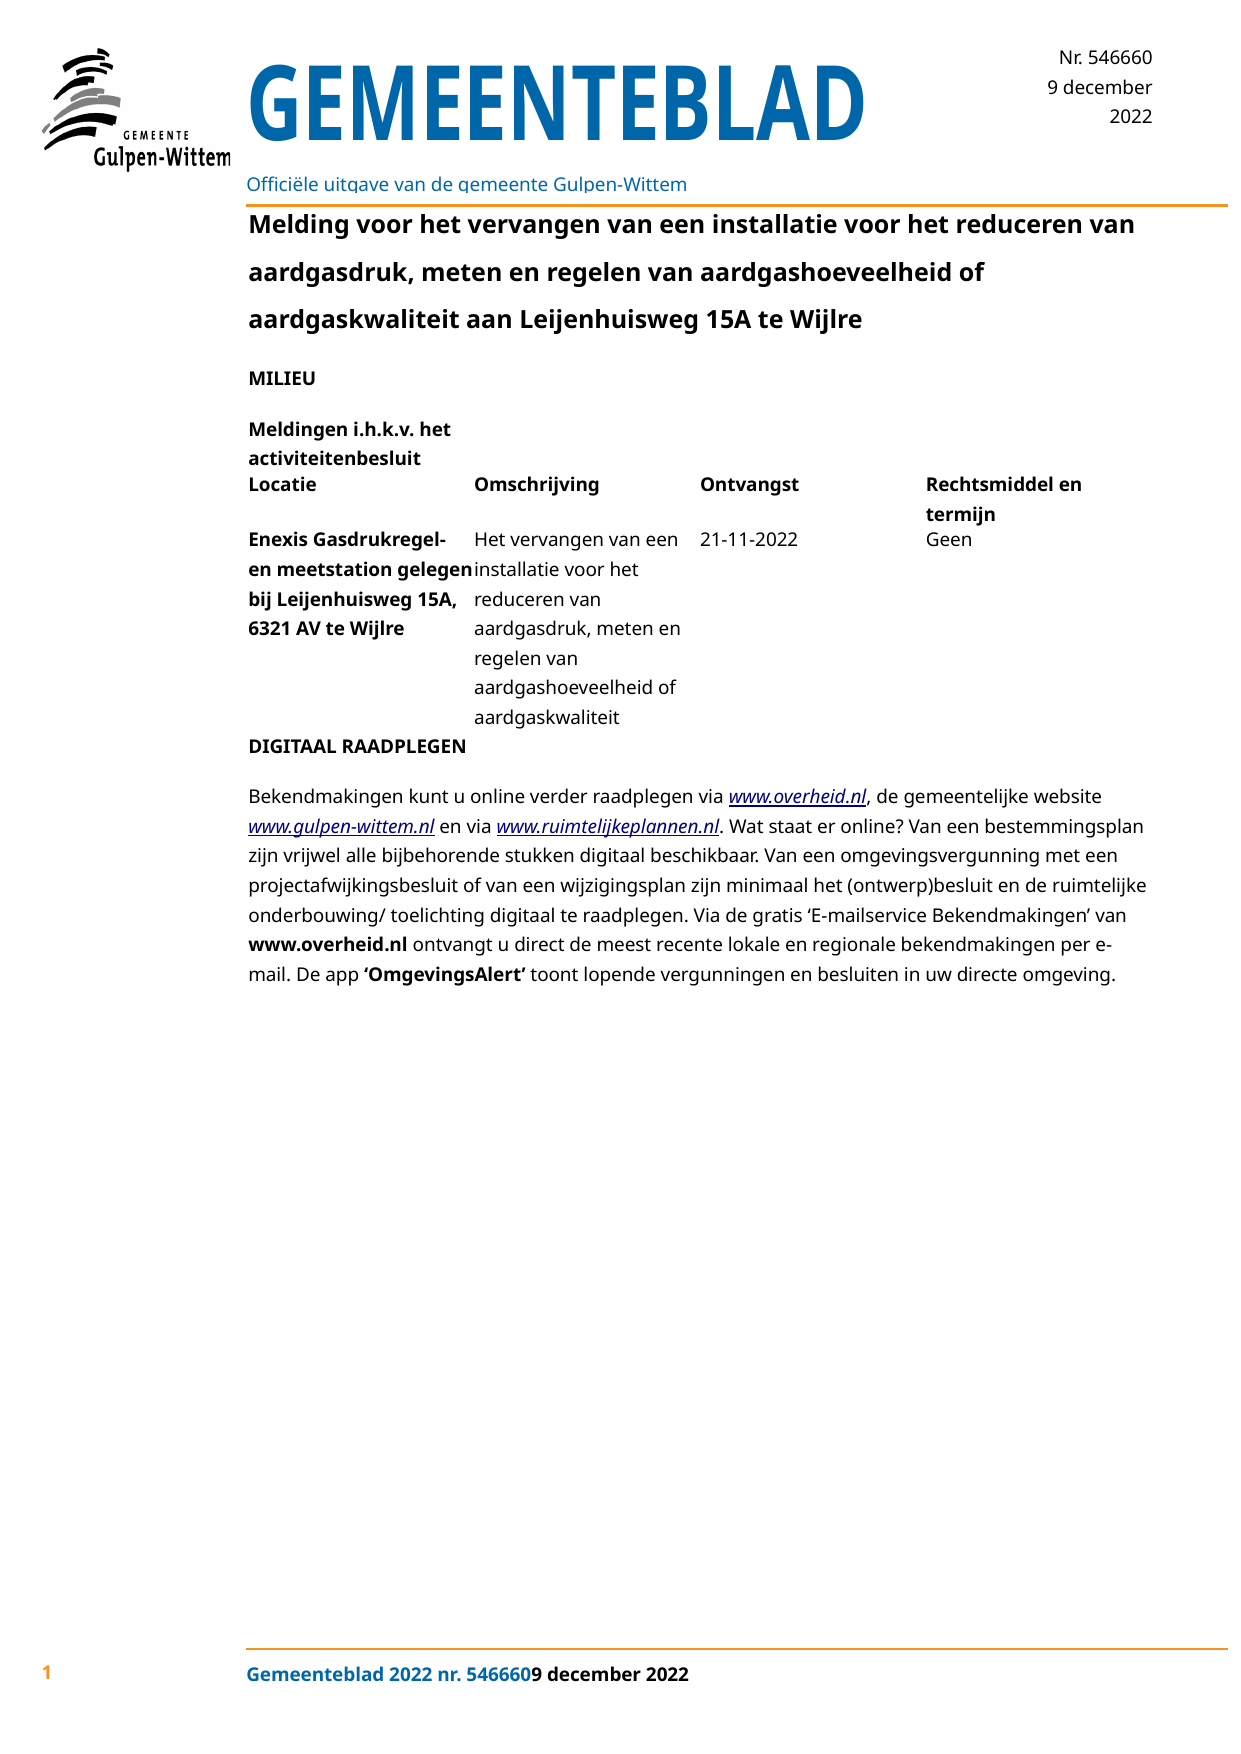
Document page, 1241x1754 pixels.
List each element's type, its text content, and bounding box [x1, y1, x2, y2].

table_cell Het vervangen van een installatie voor het reduceren van aardgasdruk, meten en regelen van aardgashoeveelheid of aardgaskwaliteit [474, 527, 700, 730]
table_cell Geen [926, 527, 1152, 730]
table_cell 21-11-2022 [700, 527, 926, 730]
text Bekendmakingen kunt u online verder raadplegen via www.overheid.nl, de gemeentelijke website www.gulpen-wittem.nl en via www.ruimtelijkeplannen.nl. Wat staat er online? Van een bestemmingsplan zijn vrijwel alle bijbehorende stukken digitaal beschikbaar. Van een omgevingsvergunning met een projectafwijkingsbesluit of van een wijzigingsplan zijn minimaal het (ontwerp)besluit en de ruimtelijke onderbouwing/ toelichting digitaal te raadplegen. Via de gratis ‘E-mailservice Bekendmakingen’ van www.overheid.nl ontvangt u direct de meest recente lokale en regionale bekendmakingen per e-mail. De app ‘OmgevingsAlert’ toont lopende vergunningen en besluiten in uw directe omgeving. [248, 783, 1152, 987]
table_header [700, 416, 926, 471]
table_cell Omschrijving [474, 471, 700, 527]
table_header Meldingen i.h.k.v. het activiteitenbesluit [248, 416, 474, 471]
text MILIEU [248, 366, 1152, 391]
picture [41, 47, 231, 172]
text Melding voor het vervangen van een installatie voor het reduceren van aardgasdruk, meten en regelen van aardgashoeveelheid of aardgaskwaliteit aan Leijenhuisweg 15A te Wijlre [248, 207, 1152, 336]
text DIGITAAL RAADPLEGEN [248, 733, 1152, 759]
table_cell Locatie [248, 471, 474, 527]
table_header [926, 416, 1152, 471]
table_cell Ontvangst [700, 471, 926, 527]
table_cell Rechtsmiddel en termijn [926, 471, 1152, 527]
table_header [474, 416, 700, 471]
table_cell Enexis Gasdrukregel- en meetstation gelegen bij Leijenhuisweg 15A, 6321 AV te Wijlre [248, 527, 474, 730]
